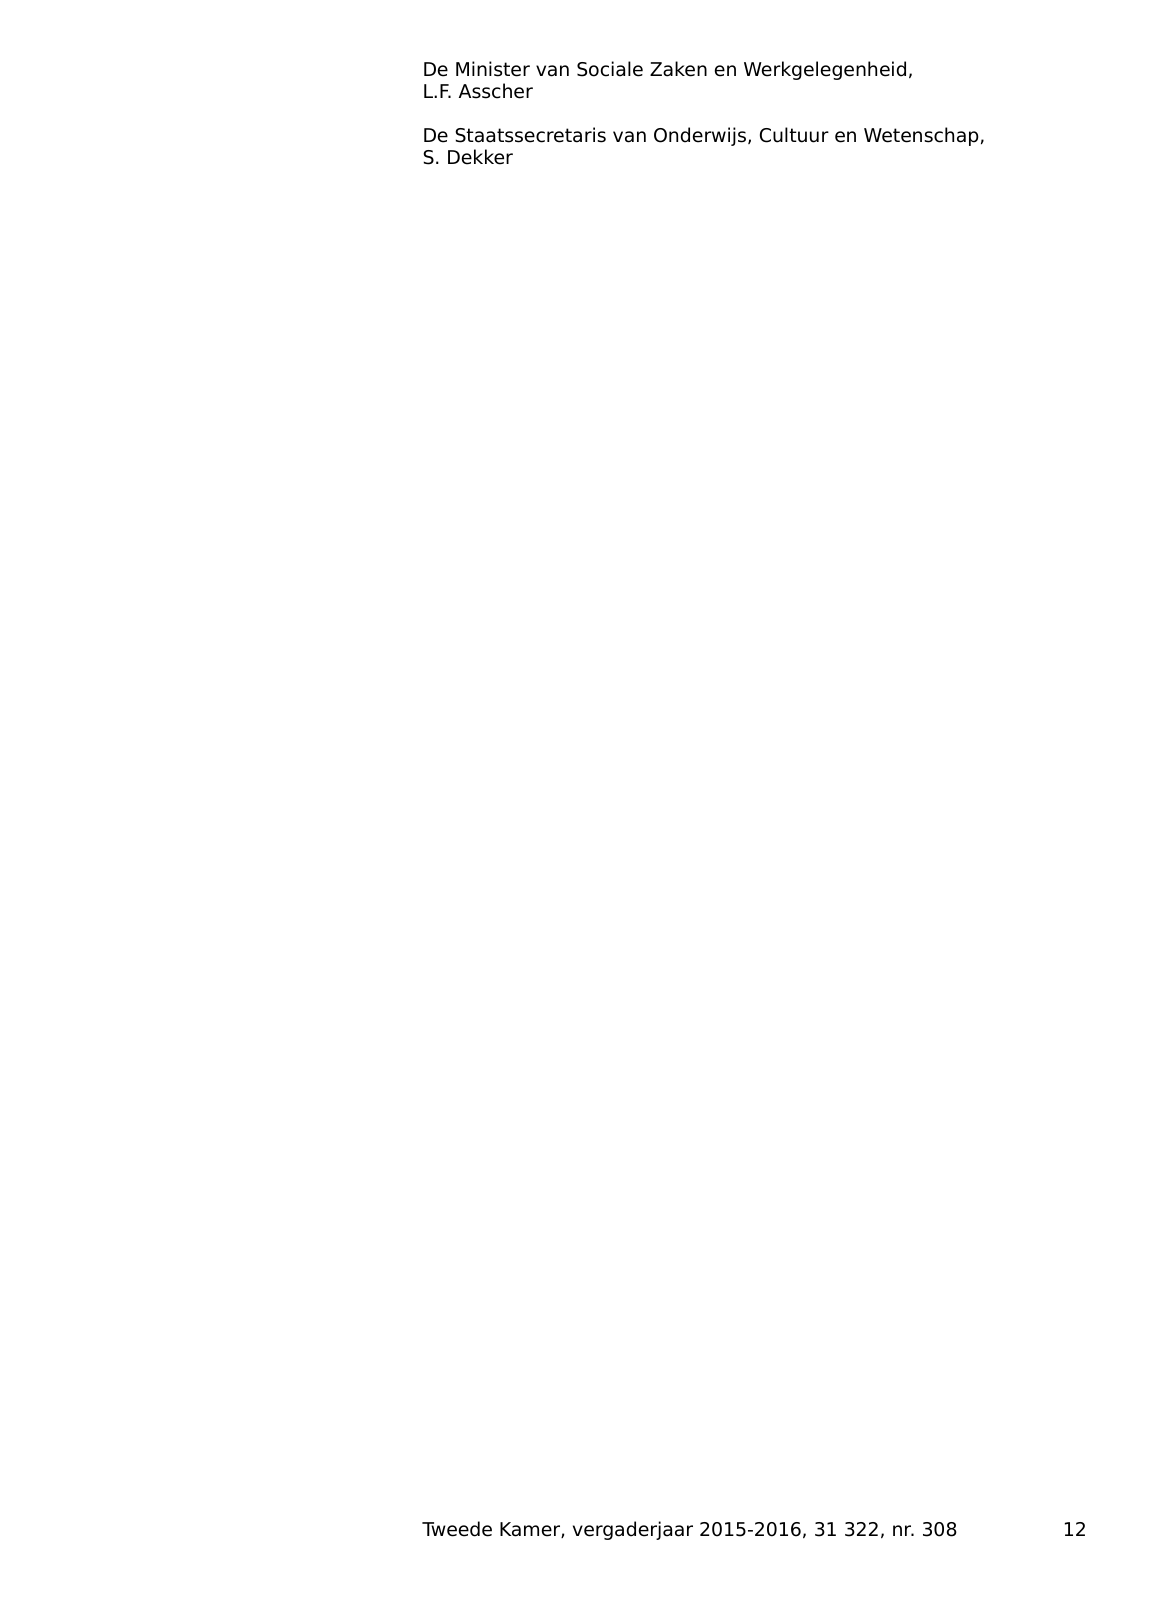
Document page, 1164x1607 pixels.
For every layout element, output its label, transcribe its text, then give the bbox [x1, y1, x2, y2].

text De Minister van Sociale Zaken en Werkgelegenheid, L.F. Asscher [422, 59, 1087, 103]
text De Staatssecretaris van Onderwijs, Cultuur en Wetenschap, S. Dekker [422, 125, 1087, 169]
